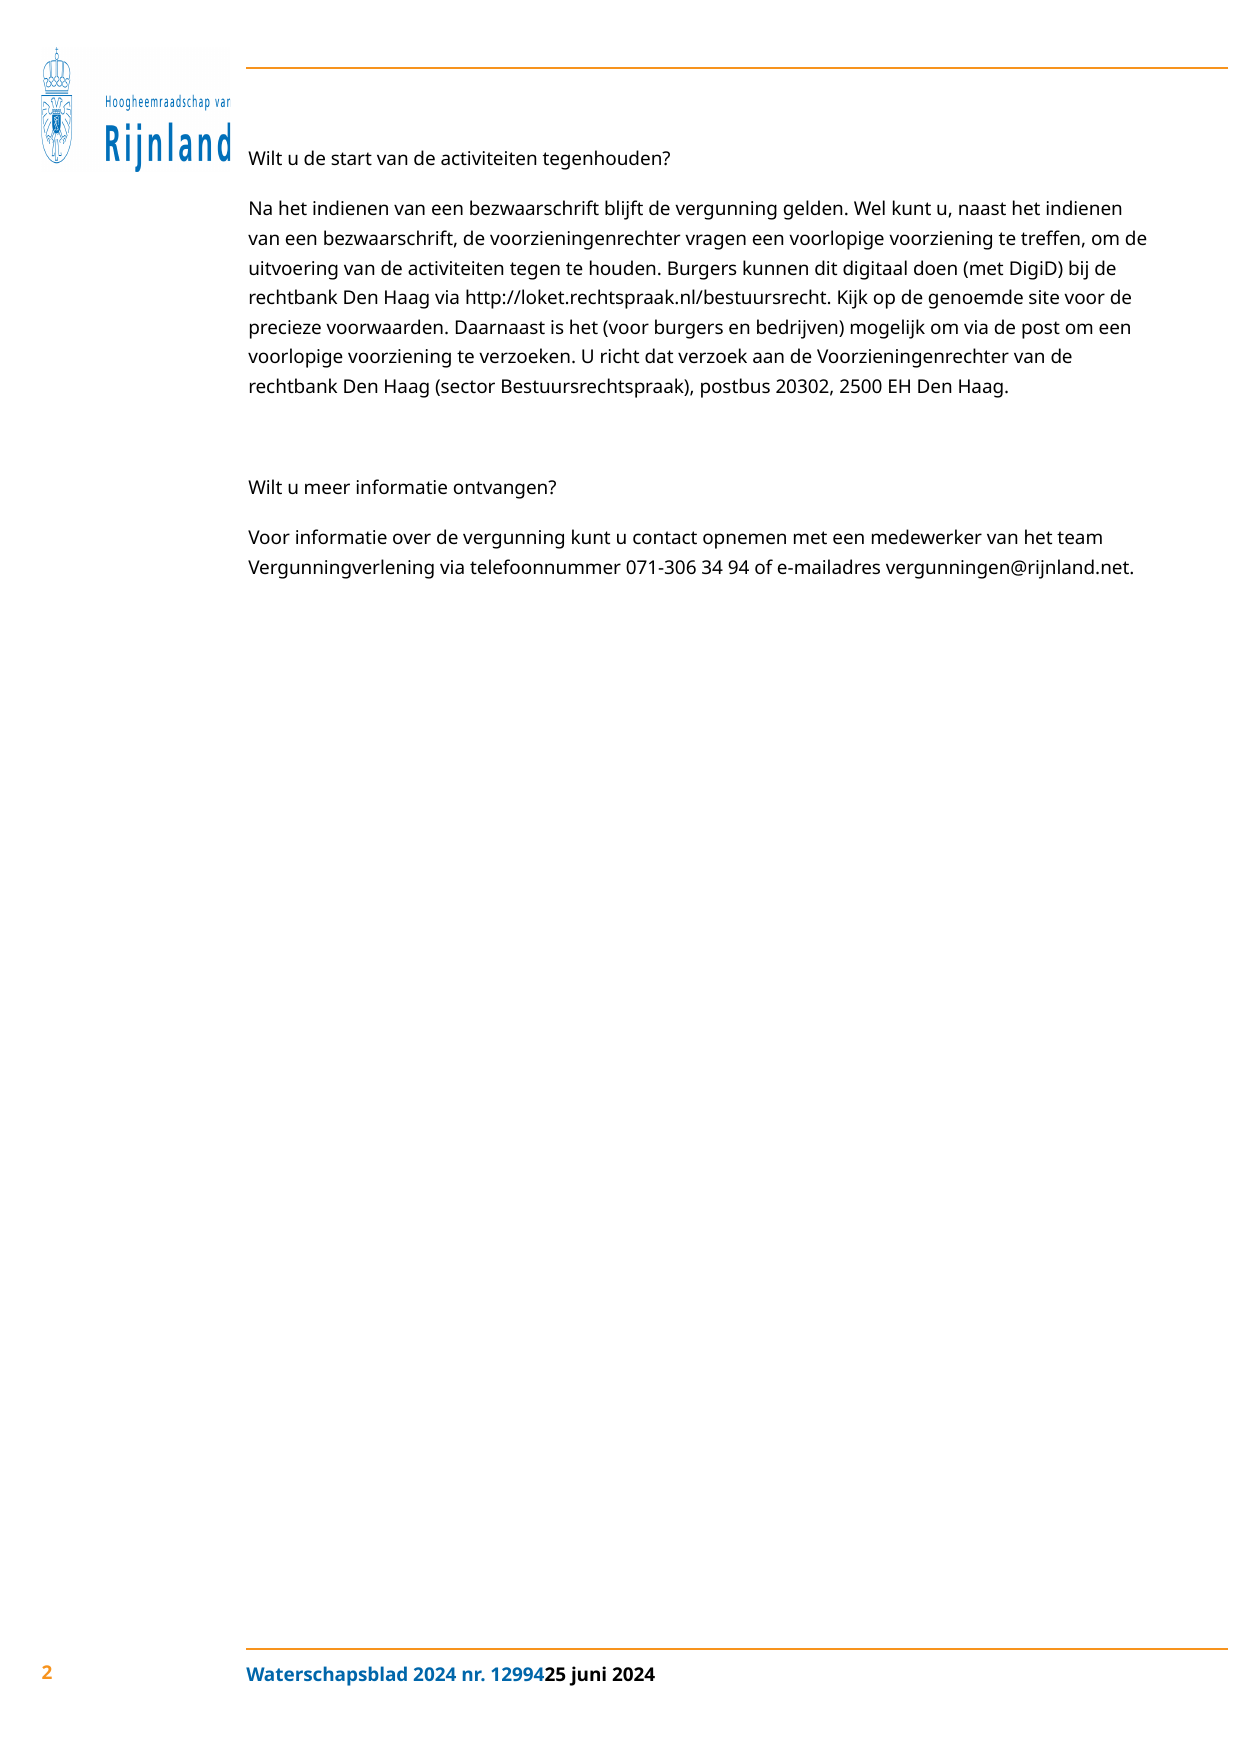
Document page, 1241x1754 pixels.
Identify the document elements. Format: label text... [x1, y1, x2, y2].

text Wilt u meer informatie ontvangen? [248, 474, 1152, 500]
text Na het indienen van een bezwaarschrift blijft de vergunning gelden. Wel kunt u, naast het indienen van een bezwaarschrift, de voorzieningenrechter vragen een voorlopige voorziening te treffen, om de uitvoering van de activiteiten tegen te houden. Burgers kunnen dit digitaal doen (met DigiD) bij de rechtbank Den Haag via http://loket.rechtspraak.nl/bestuursrecht. Kijk op de genoemde site voor de precieze voorwaarden. Daarnaast is het (voor burgers en bedrijven) mogelijk om via de post om een voorlopige voorziening te verzoeken. U richt dat verzoek aan de Voorzieningenrechter van de rechtbank Den Haag (sector Bestuursrechtspraak), postbus 20302, 2500 EH Den Haag. [248, 196, 1152, 399]
picture [41, 47, 231, 172]
text Voor informatie over de vergunning kunt u contact opnemen met een medewerker van het team Vergunningverlening via telefoonnummer 071-306 34 94 of e-mailadres vergunningen@rijnland.net. [248, 524, 1152, 580]
text Wilt u de start van de activiteiten tegenhouden? [248, 145, 1152, 171]
